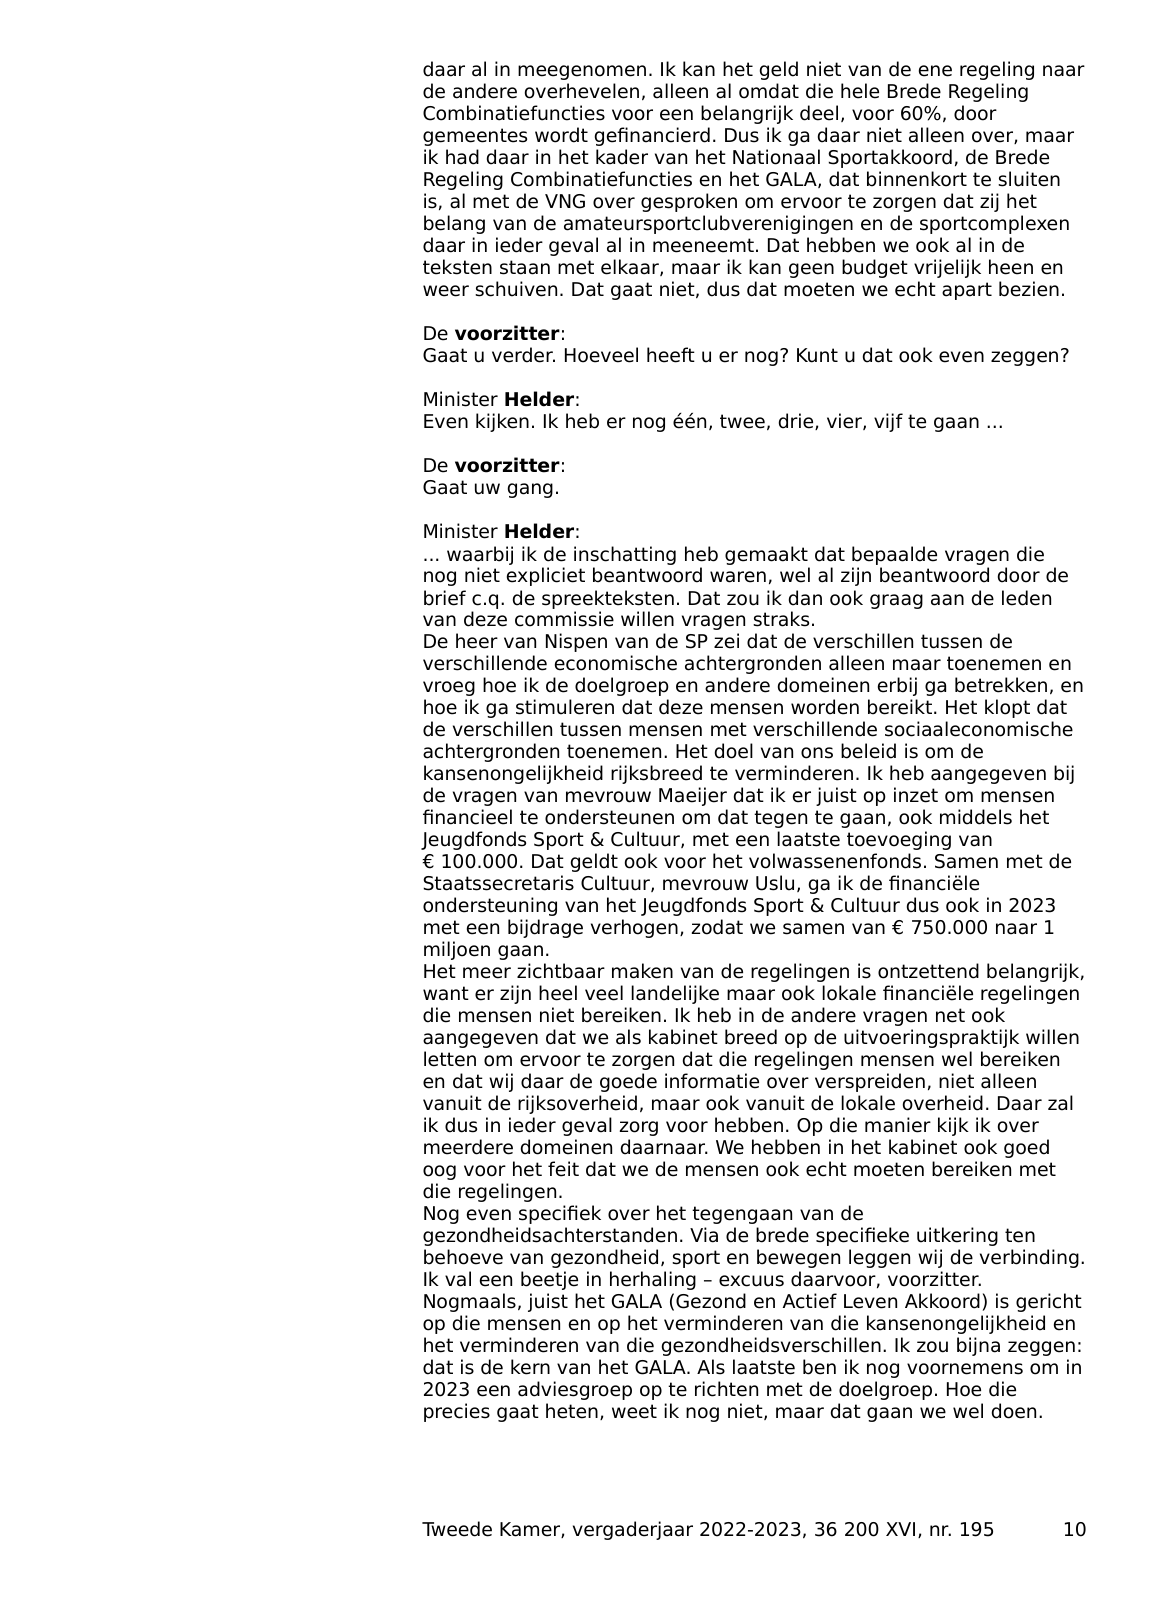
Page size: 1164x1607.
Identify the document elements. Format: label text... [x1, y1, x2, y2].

text Minister Helder: [422, 389, 1087, 411]
text De heer van Nispen van de SP zei dat de verschillen tussen de verschillende economische achtergronden alleen maar toenemen en vroeg hoe ik de doelgroep en andere domeinen erbij ga betrekken, en hoe ik ga stimuleren dat deze mensen worden bereikt. Het klopt dat de verschillen tussen mensen met verschillende sociaaleconomische achtergronden toenemen. Het doel van ons beleid is om de kansenongelijkheid rijksbreed te verminderen. Ik heb aangegeven bij de vragen van mevrouw Maeijer dat ik er juist op inzet om mensen financieel te ondersteunen om dat tegen te gaan, ook middels het Jeugdfonds Sport & Cultuur, met een laatste toevoeging van € 100.000. Dat geldt ook voor het volwassenenfonds. Samen met de Staatssecretaris Cultuur, mevrouw Uslu, ga ik de financiële ondersteuning van het Jeugdfonds Sport & Cultuur dus ook in 2023 met een bijdrage verhogen, zodat we samen van € 750.000 naar 1 miljoen gaan. [422, 631, 1087, 961]
text Gaat uw gang. [422, 477, 1087, 499]
text De voorzitter: [422, 323, 1087, 345]
text Even kijken. Ik heb er nog één, twee, drie, vier, vijf te gaan ... [422, 411, 1087, 433]
text Minister Helder: [422, 521, 1087, 543]
text daar al in meegenomen. Ik kan het geld niet van de ene regeling naar de andere overhevelen, alleen al omdat die hele Brede Regeling Combinatiefuncties voor een belangrijk deel, voor 60%, door gemeentes wordt gefinancierd. Dus ik ga daar niet alleen over, maar ik had daar in het kader van het Nationaal Sportakkoord, de Brede Regeling Combinatiefuncties en het GALA, dat binnenkort te sluiten is, al met de VNG over gesproken om ervoor te zorgen dat zij het belang van de amateursportclubverenigingen en de sportcomplexen daar in ieder geval al in meeneemt. Dat hebben we ook al in de teksten staan met elkaar, maar ik kan geen budget vrijelijk heen en weer schuiven. Dat gaat niet, dus dat moeten we echt apart bezien. [422, 59, 1087, 301]
text Gaat u verder. Hoeveel heeft u er nog? Kunt u dat ook even zeggen? [422, 345, 1087, 367]
text Het meer zichtbaar maken van de regelingen is ontzettend belangrijk, want er zijn heel veel landelijke maar ook lokale financiële regelingen die mensen niet bereiken. Ik heb in de andere vragen net ook aangegeven dat we als kabinet breed op de uitvoeringspraktijk willen letten om ervoor te zorgen dat die regelingen mensen wel bereiken en dat wij daar de goede informatie over verspreiden, niet alleen vanuit de rijksoverheid, maar ook vanuit de lokale overheid. Daar zal ik dus in ieder geval zorg voor hebben. Op die manier kijk ik over meerdere domeinen daarnaar. We hebben in het kabinet ook goed oog voor het feit dat we de mensen ook echt moeten bereiken met die regelingen. [422, 961, 1087, 1203]
text De voorzitter: [422, 455, 1087, 477]
text ... waarbij ik de inschatting heb gemaakt dat bepaalde vragen die nog niet expliciet beantwoord waren, wel al zijn beantwoord door de brief c.q. de spreekteksten. Dat zou ik dan ook graag aan de leden van deze commissie willen vragen straks. [422, 543, 1087, 631]
text Nog even specifiek over het tegengaan van de gezondheidsachterstanden. Via de brede specifieke uitkering ten behoeve van gezondheid, sport en bewegen leggen wij de verbinding. Ik val een beetje in herhaling – excuus daarvoor, voorzitter. Nogmaals, juist het GALA (Gezond en Actief Leven Akkoord) is gericht op die mensen en op het verminderen van die kansenongelijkheid en het verminderen van die gezondheidsverschillen. Ik zou bijna zeggen: dat is de kern van het GALA. Als laatste ben ik nog voornemens om in 2023 een adviesgroep op te richten met de doelgroep. Hoe die precies gaat heten, weet ik nog niet, maar dat gaan we wel doen. [422, 1203, 1087, 1423]
